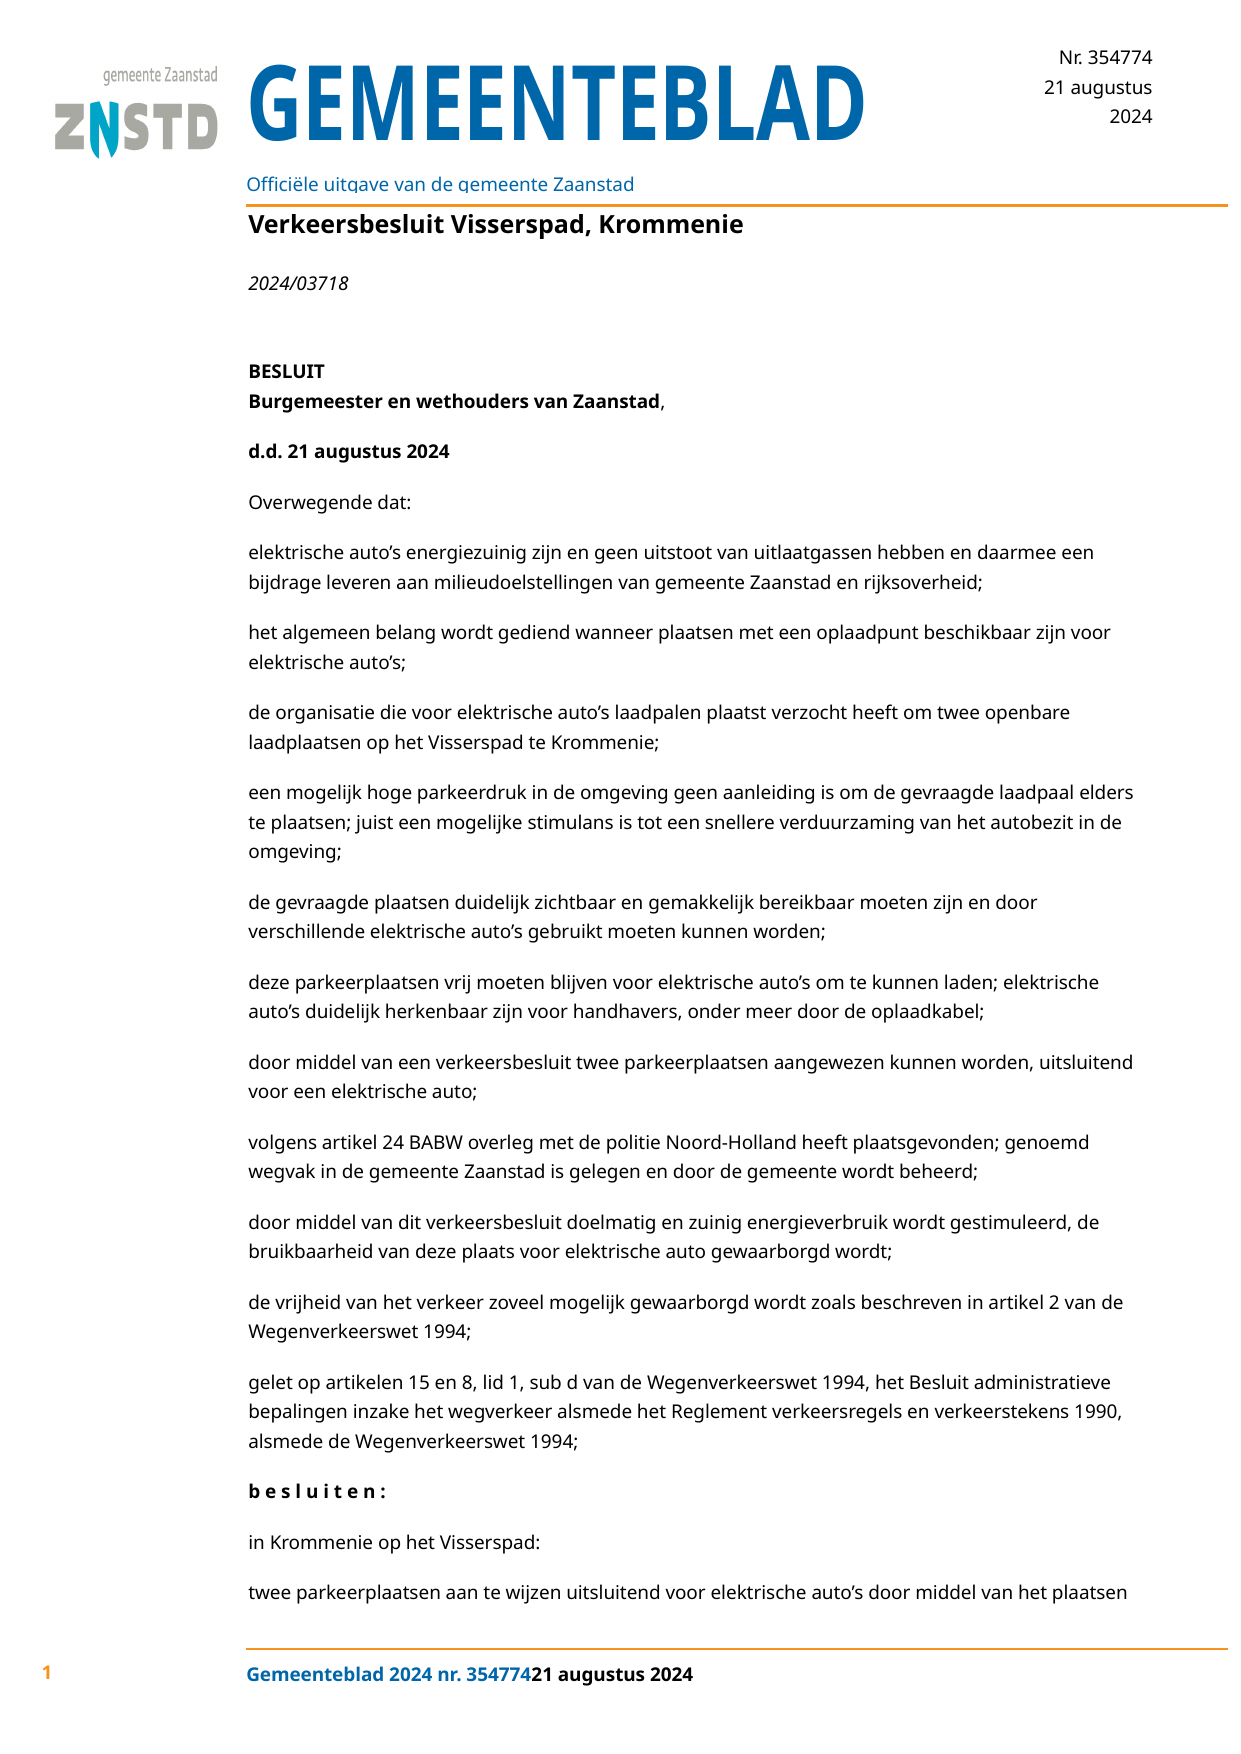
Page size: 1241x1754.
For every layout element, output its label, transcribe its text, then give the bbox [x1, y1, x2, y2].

text BESLUIT [248, 359, 1152, 384]
text Overwegende dat: [248, 489, 1152, 515]
text gelet op artikelen 15 en 8, lid 1, sub d van de Wegenverkeerswet 1994, het Besluit administratieve bepalingen inzake het wegverkeer alsmede het Reglement verkeersregels en verkeerstekens 1990, alsmede de Wegenverkeerswet 1994; [248, 1369, 1152, 1454]
text deze parkeerplaatsen vrij moeten blijven voor elektrische auto’s om te kunnen laden; elektrische auto’s duidelijk herkenbaar zijn voor handhavers, onder meer door de oplaadkabel; [248, 969, 1152, 1024]
text d.d. 21 augustus 2024 [248, 439, 1152, 464]
text de gevraagde plaatsen duidelijk zichtbaar en gemakkelijk bereikbaar moeten zijn en door verschillende elektrische auto’s gebruikt moeten kunnen worden; [248, 889, 1152, 944]
text elektrische auto’s energiezuinig zijn en geen uitstoot van uitlaatgassen hebben en daarmee een bijdrage leveren aan milieudoelstellingen van gemeente Zaanstad en rijksoverheid; [248, 539, 1152, 595]
text het algemeen belang wordt gediend wanneer plaatsen met een oplaadpunt beschikbaar zijn voor elektrische auto’s; [248, 619, 1152, 675]
text b e s l u i t e n : [248, 1479, 1152, 1504]
text volgens artikel 24 BABW overleg met de politie Noord-Holland heeft plaatsgevonden; genoemd wegvak in de gemeente Zaanstad is gelegen en door de gemeente wordt beheerd; [248, 1129, 1152, 1184]
picture [41, 47, 231, 172]
text Burgemeester en wethouders van Zaanstad, [248, 388, 1152, 414]
text in Krommenie op het Visserspad: [248, 1529, 1152, 1555]
text een mogelijk hoge parkeerdruk in de omgeving geen aanleiding is om de gevraagde laadpaal elders te plaatsen; juist een mogelijke stimulans is tot een snellere verduurzaming van het autobezit in de omgeving; [248, 779, 1152, 864]
text 2024/03718 [248, 270, 1152, 296]
text de organisatie die voor elektrische auto’s laadpalen plaatst verzocht heeft om twee openbare laadplaatsen op het Visserspad te Krommenie; [248, 699, 1152, 755]
text twee parkeerplaatsen aan te wijzen uitsluitend voor elektrische auto’s door middel van het plaatsen [248, 1579, 1152, 1605]
text Verkeersbesluit Visserspad, Krommenie [248, 207, 1152, 241]
text door middel van dit verkeersbesluit doelmatig en zuinig energieverbruik wordt gestimuleerd, de bruikbaarheid van deze plaats voor elektrische auto gewaarborgd wordt; [248, 1209, 1152, 1264]
text de vrijheid van het verkeer zoveel mogelijk gewaarborgd wordt zoals beschreven in artikel 2 van de Wegenverkeerswet 1994; [248, 1289, 1152, 1344]
text door middel van een verkeersbesluit twee parkeerplaatsen aangewezen kunnen worden, uitsluitend voor een elektrische auto; [248, 1049, 1152, 1104]
